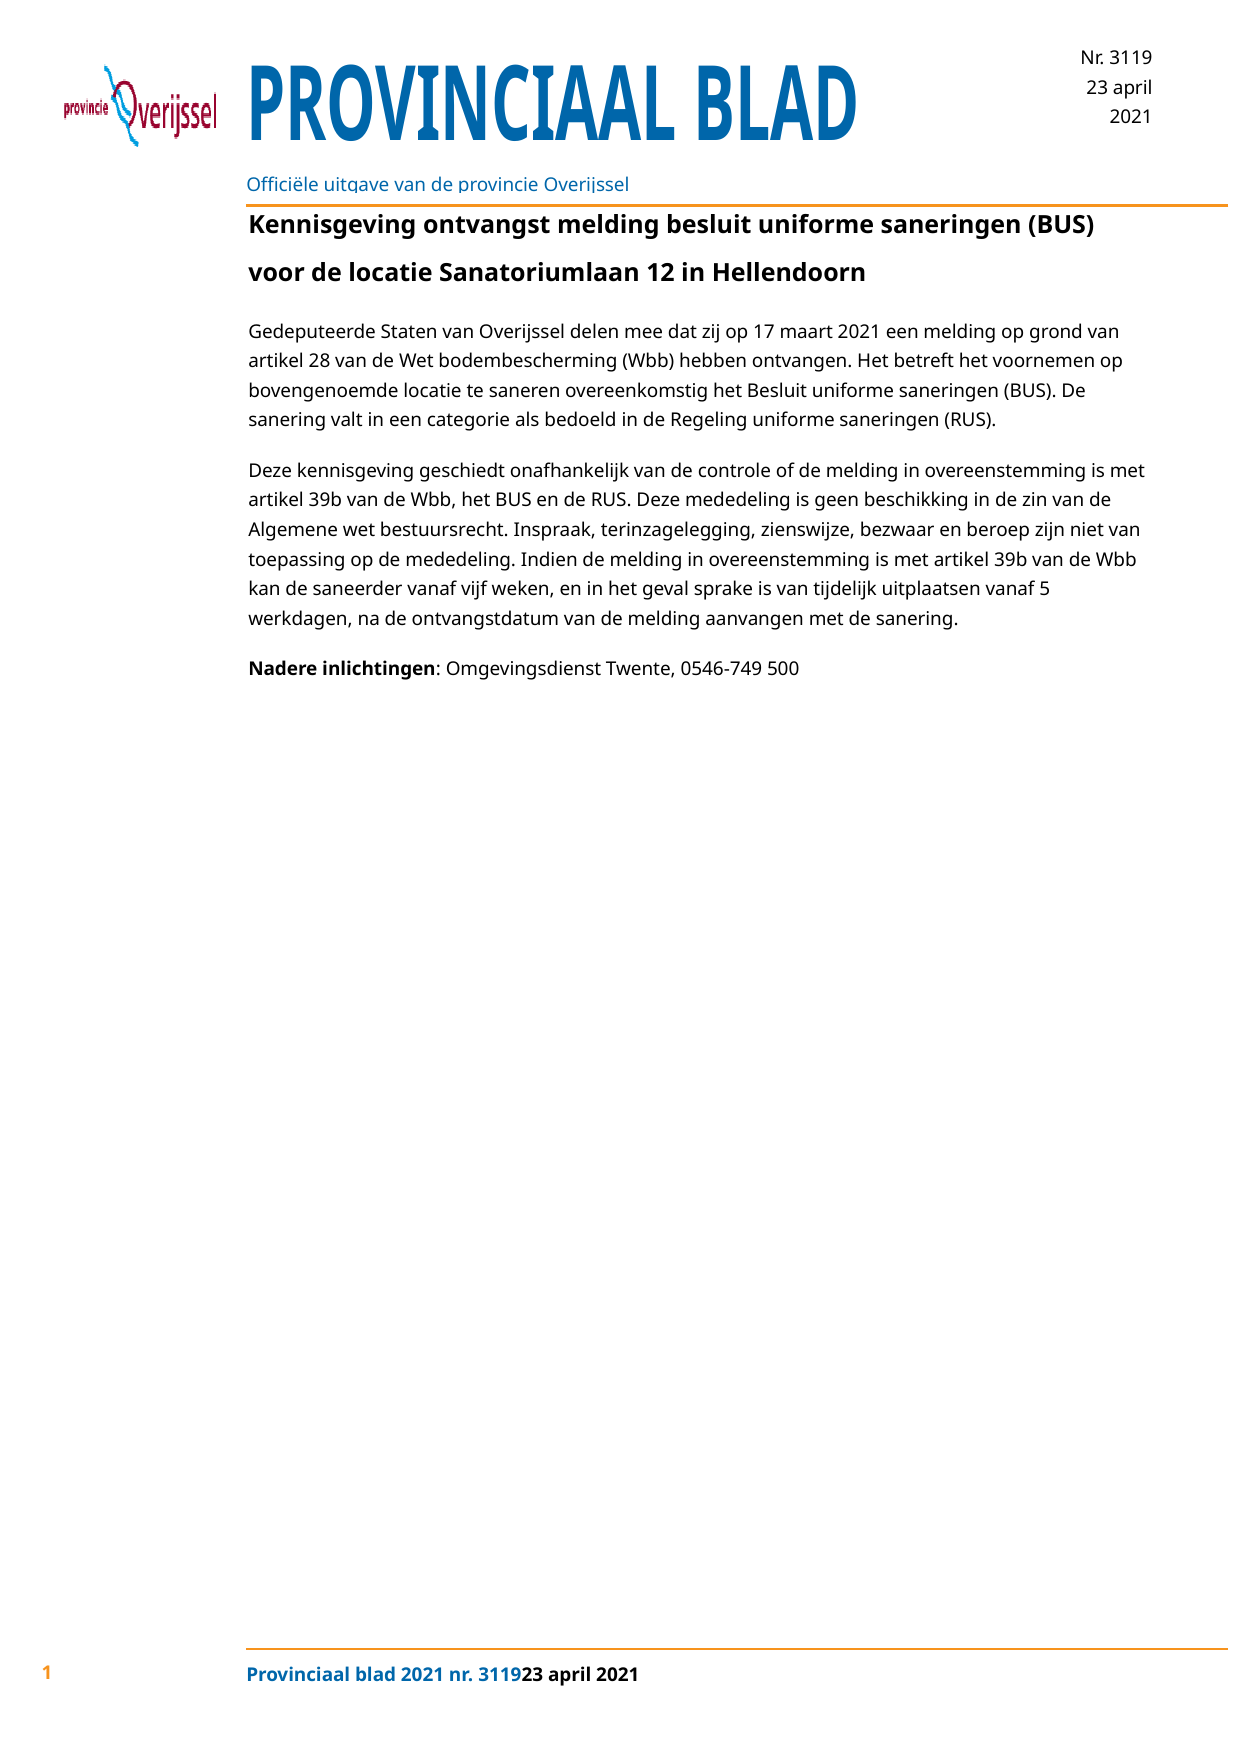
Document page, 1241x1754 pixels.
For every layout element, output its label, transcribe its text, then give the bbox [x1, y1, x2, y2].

text Gedeputeerde Staten van Overijssel delen mee dat zij op 17 maart 2021 een melding op grond van artikel 28 van de Wet bodembescherming (Wbb) hebben ontvangen. Het betreft het voornemen op bovengenoemde locatie te saneren overeenkomstig het Besluit uniforme saneringen (BUS). De sanering valt in een categorie als bedoeld in de Regeling uniforme saneringen (RUS). [248, 318, 1152, 432]
text Kennisgeving ontvangst melding besluit uniforme saneringen (BUS) voor de locatie Sanatoriumlaan 12 in Hellendoorn [248, 207, 1152, 288]
picture [41, 47, 231, 172]
text Deze kennisgeving geschiedt onafhankelijk van de controle of de melding in overeenstemming is met artikel 39b van de Wbb, het BUS en de RUS. Deze mededeling is geen beschikking in de zin van de Algemene wet bestuursrecht. Inspraak, terinzagelegging, zienswijze, bezwaar en beroep zijn niet van toepassing op de mededeling. Indien de melding in overeenstemming is met artikel 39b van de Wbb kan de saneerder vanaf vijf weken, en in het geval sprake is van tijdelijk uitplaatsen vanaf 5 werkdagen, na de ontvangstdatum van de melding aanvangen met de sanering. [248, 457, 1152, 631]
text Nadere inlichtingen: Omgevingsdienst Twente, 0546-749 500 [248, 655, 1152, 681]
